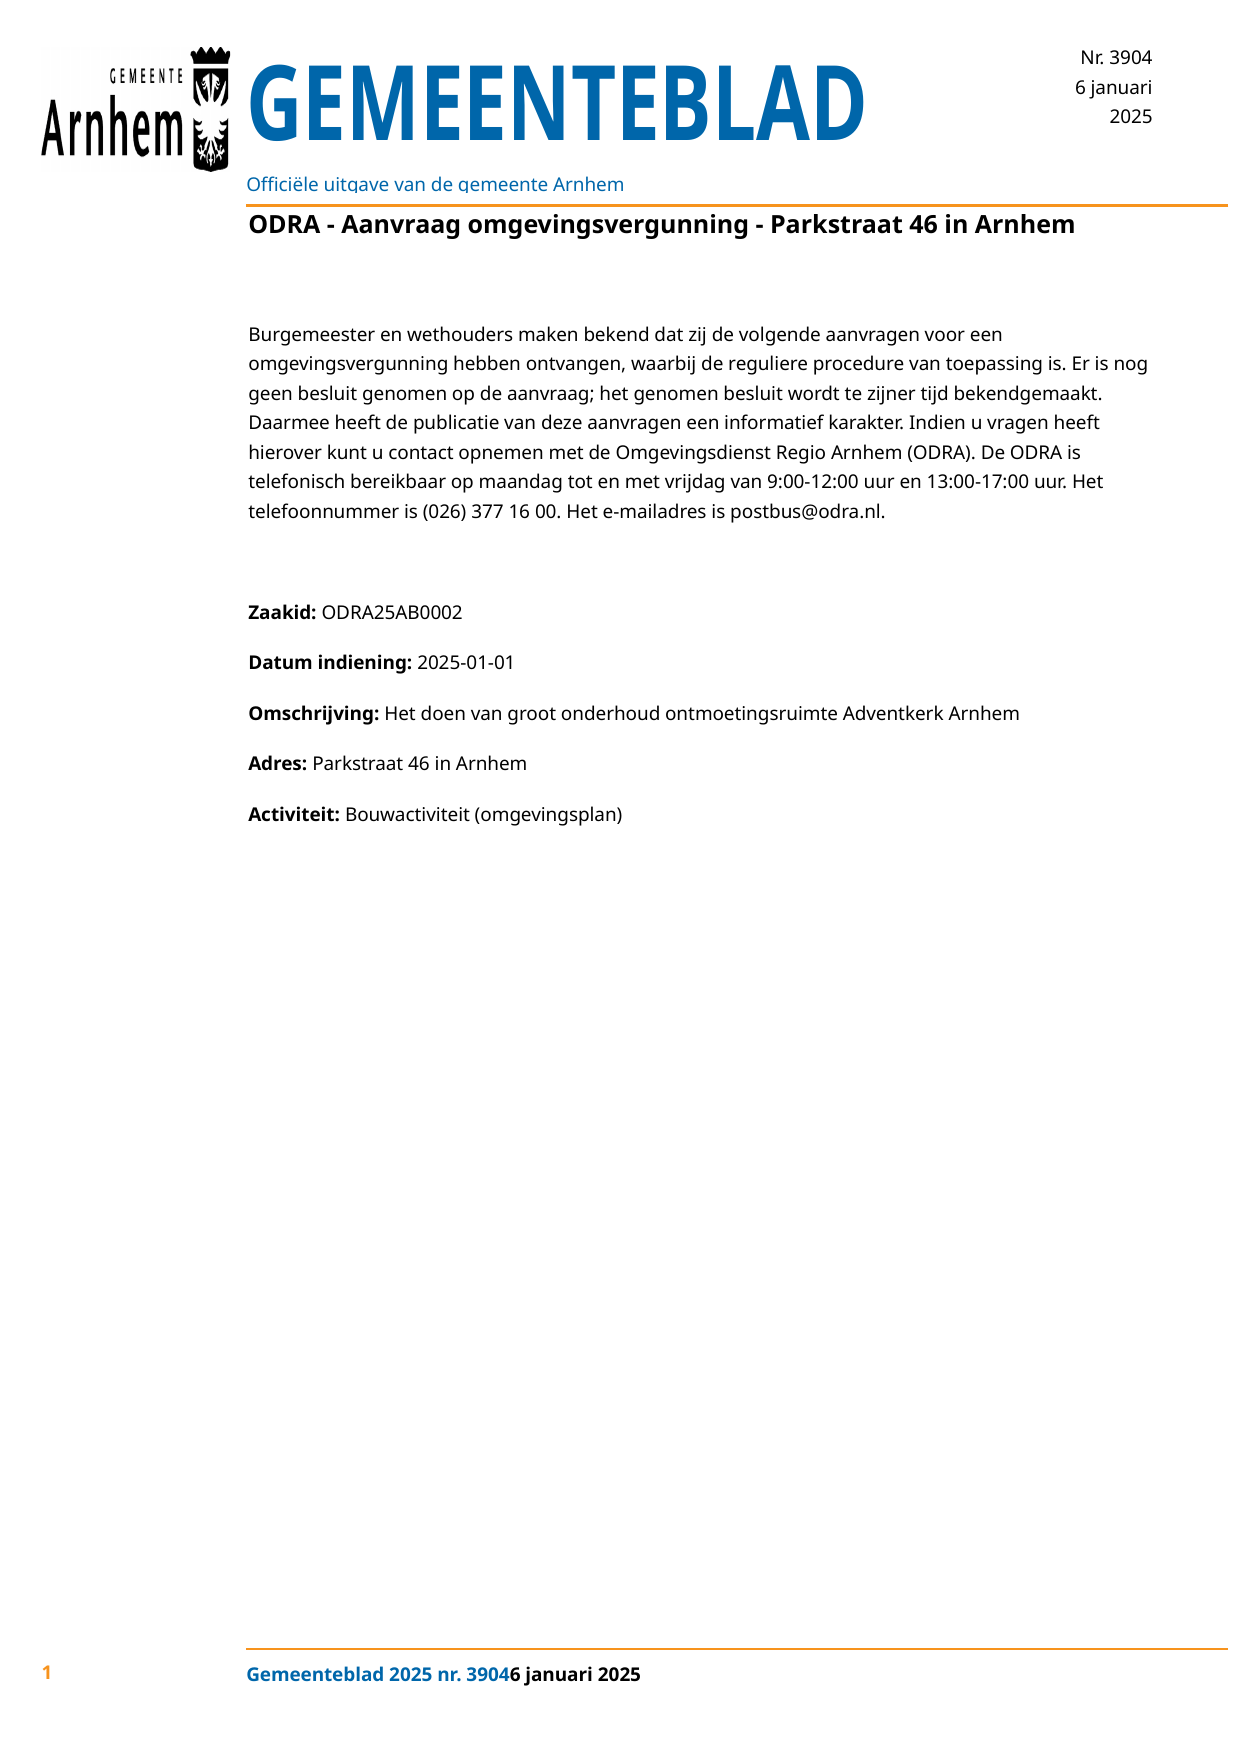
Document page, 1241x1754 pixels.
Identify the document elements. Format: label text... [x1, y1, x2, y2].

picture [41, 47, 231, 172]
text Burgemeester en wethouders maken bekend dat zij de volgende aanvragen voor een omgevingsvergunning hebben ontvangen, waarbij de reguliere procedure van toepassing is. Er is nog geen besluit genomen op de aanvraag; het genomen besluit wordt te zijner tijd bekendgemaakt. Daarmee heeft de publicatie van deze aanvragen een informatief karakter. Indien u vragen heeft hierover kunt u contact opnemen met de Omgevingsdienst Regio Arnhem (ODRA). De ODRA is telefonisch bereikbaar op maandag tot en met vrijdag van 9:00-12:00 uur en 13:00-17:00 uur. Het telefoonnummer is (026) 377 16 00. Het e-mailadres is postbus@odra.nl. [248, 321, 1152, 524]
text Adres: Parkstraat 46 in Arnhem [248, 750, 1152, 776]
text Zaakid: ODRA25AB0002 [248, 599, 1152, 625]
text Activiteit: Bouwactiviteit (omgevingsplan) [248, 801, 1152, 826]
text Omschrijving: Het doen van groot onderhoud ontmoetingsruimte Adventkerk Arnhem [248, 700, 1152, 726]
text ODRA - Aanvraag omgevingsvergunning - Parkstraat 46 in Arnhem [248, 207, 1152, 241]
text Datum indiening: 2025-01-01 [248, 649, 1152, 675]
